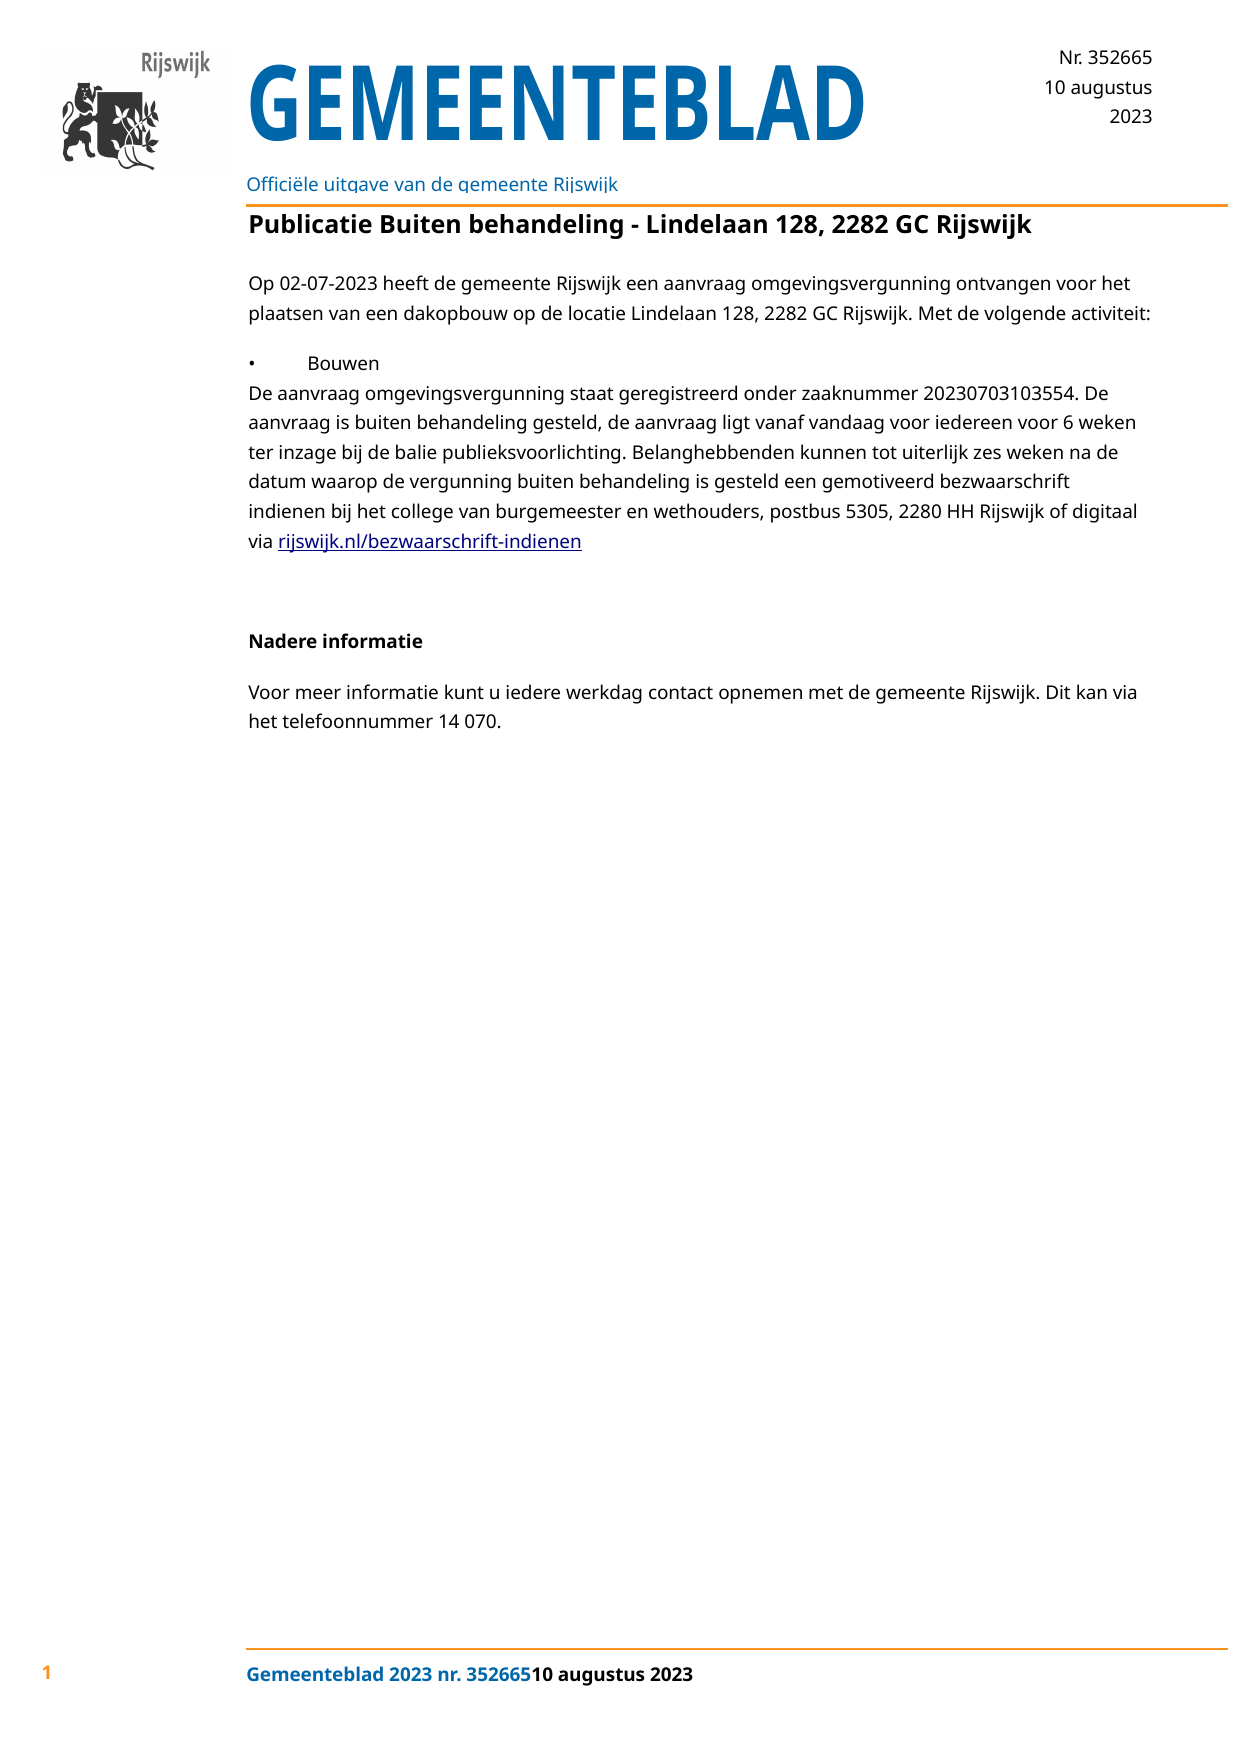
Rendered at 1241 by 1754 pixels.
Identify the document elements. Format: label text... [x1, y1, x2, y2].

text De aanvraag omgevingsvergunning staat geregistreerd onder zaaknummer 20230703103554. De aanvraag is buiten behandeling gesteld, de aanvraag ligt vanaf vandaag voor iedereen voor 6 weken ter inzage bij de balie publieksvoorlichting. Belanghebbenden kunnen tot uiterlijk zes weken na de datum waarop de vergunning buiten behandeling is gesteld een gemotiveerd bezwaarschrift indienen bij het college van burgemeester en wethouders, postbus 5305, 2280 HH Rijswijk of digitaal via rijswijk.nl/bezwaarschrift-indienen [248, 380, 1152, 553]
text Nadere informatie [248, 629, 1152, 654]
picture [41, 47, 231, 172]
text Voor meer informatie kunt u iedere werkdag contact opnemen met de gemeente Rijswijk. Dit kan via het telefoonnummer 14 070. [248, 679, 1152, 734]
text Op 02-07-2023 heeft de gemeente Rijswijk een aanvraag omgevingsvergunning ontvangen voor het plaatsen van een dakopbouw op de locatie Lindelaan 128, 2282 GC Rijswijk. Met de volgende activiteit: [248, 270, 1152, 326]
text Publicatie Buiten behandeling - Lindelaan 128, 2282 GC Rijswijk [248, 207, 1152, 241]
list Bouwen [248, 350, 1152, 376]
